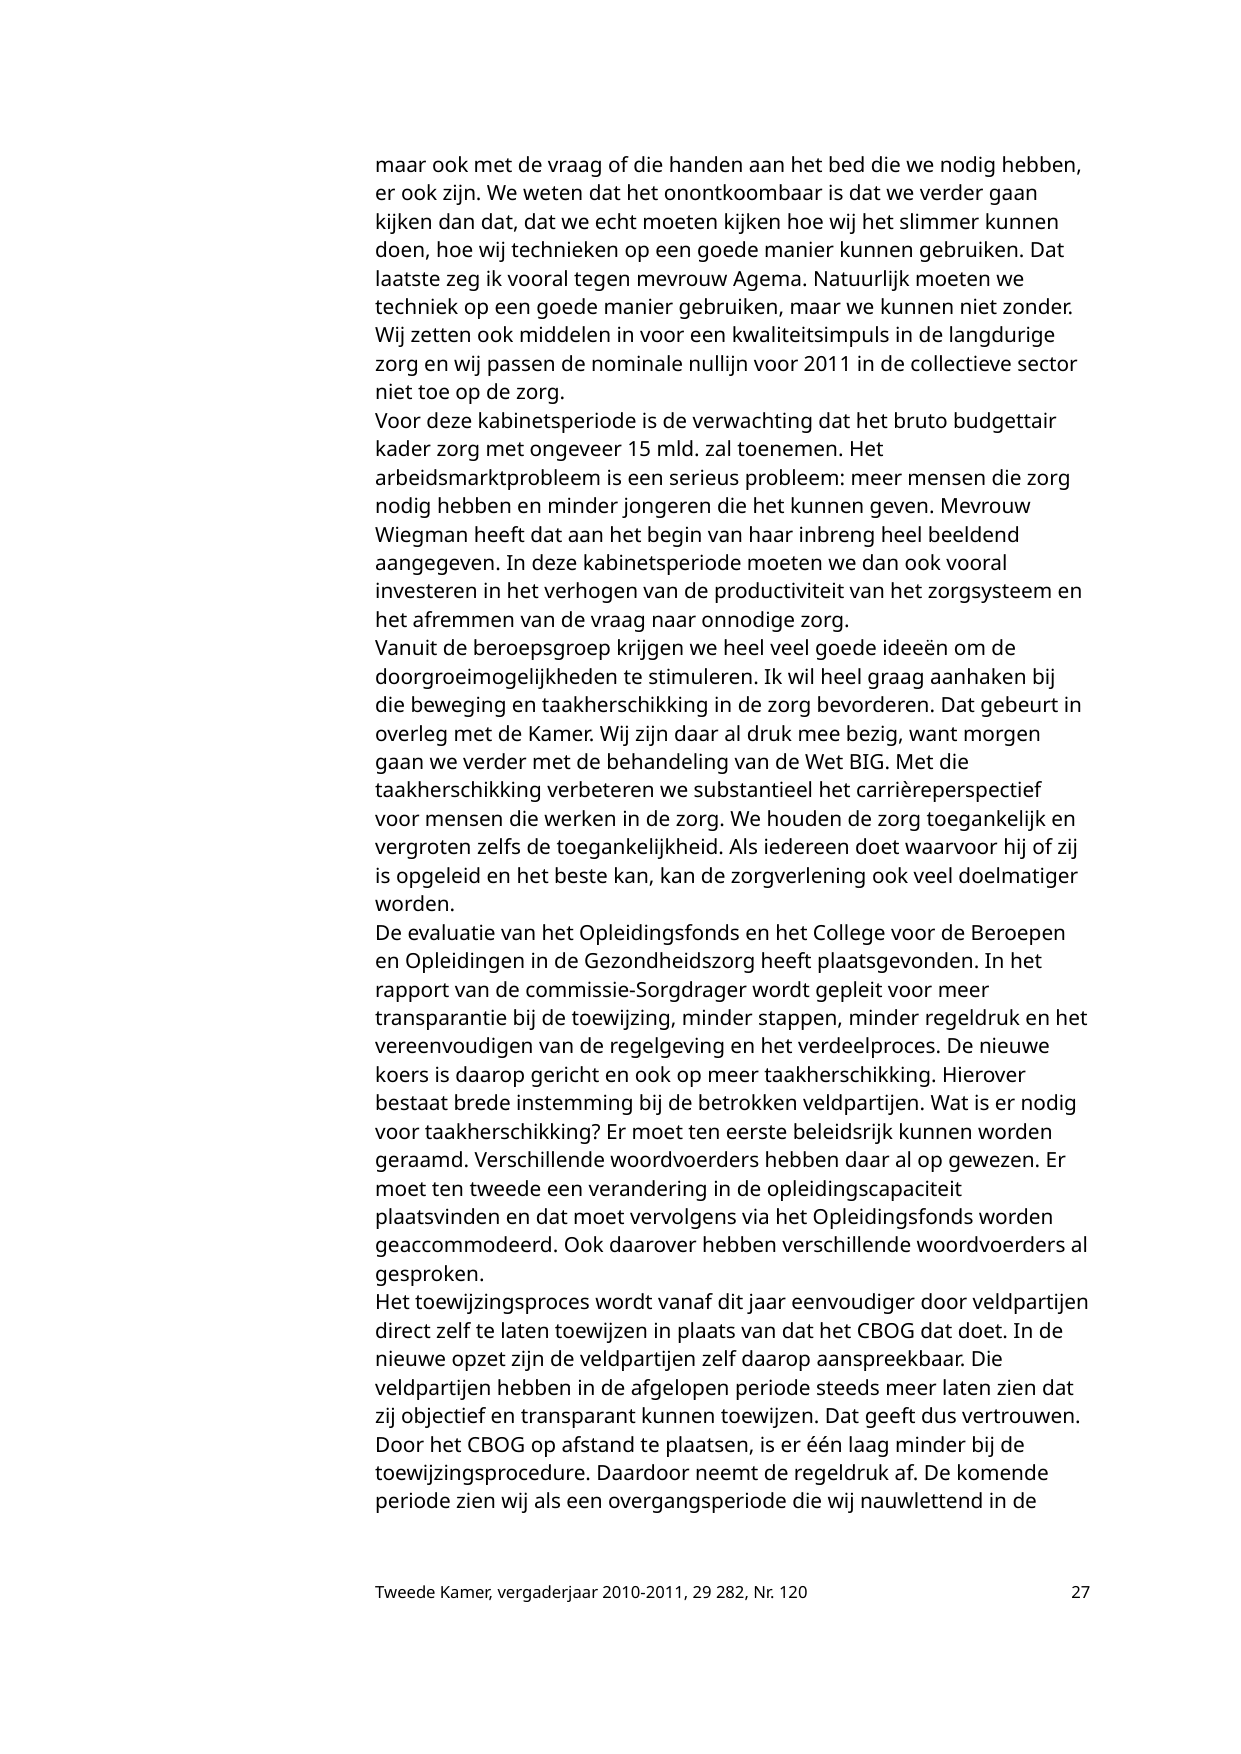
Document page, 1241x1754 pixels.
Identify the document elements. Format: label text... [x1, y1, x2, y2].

text Vanuit de beroepsgroep krijgen we heel veel goede ideeën om de doorgroeimogelijkheden te stimuleren. Ik wil heel graag aanhaken bij die beweging en taakherschikking in de zorg bevorderen. Dat gebeurt in overleg met de Kamer. Wij zijn daar al druk mee bezig, want morgen gaan we verder met de behandeling van de Wet BIG. Met die taakherschikking verbeteren we substantieel het carrièreperspectief voor mensen die werken in de zorg. We houden de zorg toegankelijk en vergroten zelfs de toegankelijkheid. Als iedereen doet waarvoor hij of zij is opgeleid en het beste kan, kan de zorgverlening ook veel doelmatiger worden. [375, 633, 1090, 918]
text Het toewijzingsproces wordt vanaf dit jaar eenvoudiger door veldpartijen direct zelf te laten toewijzen in plaats van dat het CBOG dat doet. In de nieuwe opzet zijn de veldpartijen zelf daarop aanspreekbaar. Die veldpartijen hebben in de afgelopen periode steeds meer laten zien dat zij objectief en transparant kunnen toewijzen. Dat geeft dus vertrouwen. Door het CBOG op afstand te plaatsen, is er één laag minder bij de toewijzingsprocedure. Daardoor neemt de regeldruk af. De komende periode zien wij als een overgangsperiode die wij nauwlettend in de [375, 1287, 1090, 1515]
text De evaluatie van het Opleidingsfonds en het College voor de Beroepen en Opleidingen in de Gezondheidszorg heeft plaatsgevonden. In het rapport van de commissie-Sorgdrager wordt gepleit voor meer transparantie bij de toewijzing, minder stappen, minder regeldruk en het vereenvoudigen van de regelgeving en het verdeelproces. De nieuwe koers is daarop gericht en ook op meer taakherschikking. Hierover bestaat brede instemming bij de betrokken veldpartijen. Wat is er nodig voor taakherschikking? Er moet ten eerste beleidsrijk kunnen worden geraamd. Verschillende woordvoerders hebben daar al op gewezen. Er moet ten tweede een verandering in de opleidingscapaciteit plaatsvinden en dat moet vervolgens via het Opleidingsfonds worden geaccommodeerd. Ook daarover hebben verschillende woordvoerders al gesproken. [375, 918, 1090, 1287]
text maar ook met de vraag of die handen aan het bed die we nodig hebben, er ook zijn. We weten dat het onontkoombaar is dat we verder gaan kijken dan dat, dat we echt moeten kijken hoe wij het slimmer kunnen doen, hoe wij technieken op een goede manier kunnen gebruiken. Dat laatste zeg ik vooral tegen mevrouw Agema. Natuurlijk moeten we techniek op een goede manier gebruiken, maar we kunnen niet zonder. Wij zetten ook middelen in voor een kwaliteitsimpuls in de langdurige zorg en wij passen de nominale nullijn voor 2011 in de collectieve sector niet toe op de zorg. [375, 150, 1090, 406]
text Voor deze kabinetsperiode is de verwachting dat het bruto budgettair kader zorg met ongeveer 15 mld. zal toenemen. Het arbeidsmarktprobleem is een serieus probleem: meer mensen die zorg nodig hebben en minder jongeren die het kunnen geven. Mevrouw Wiegman heeft dat aan het begin van haar inbreng heel beeldend aangegeven. In deze kabinetsperiode moeten we dan ook vooral investeren in het verhogen van de productiviteit van het zorgsysteem en het afremmen van de vraag naar onnodige zorg. [375, 406, 1090, 633]
